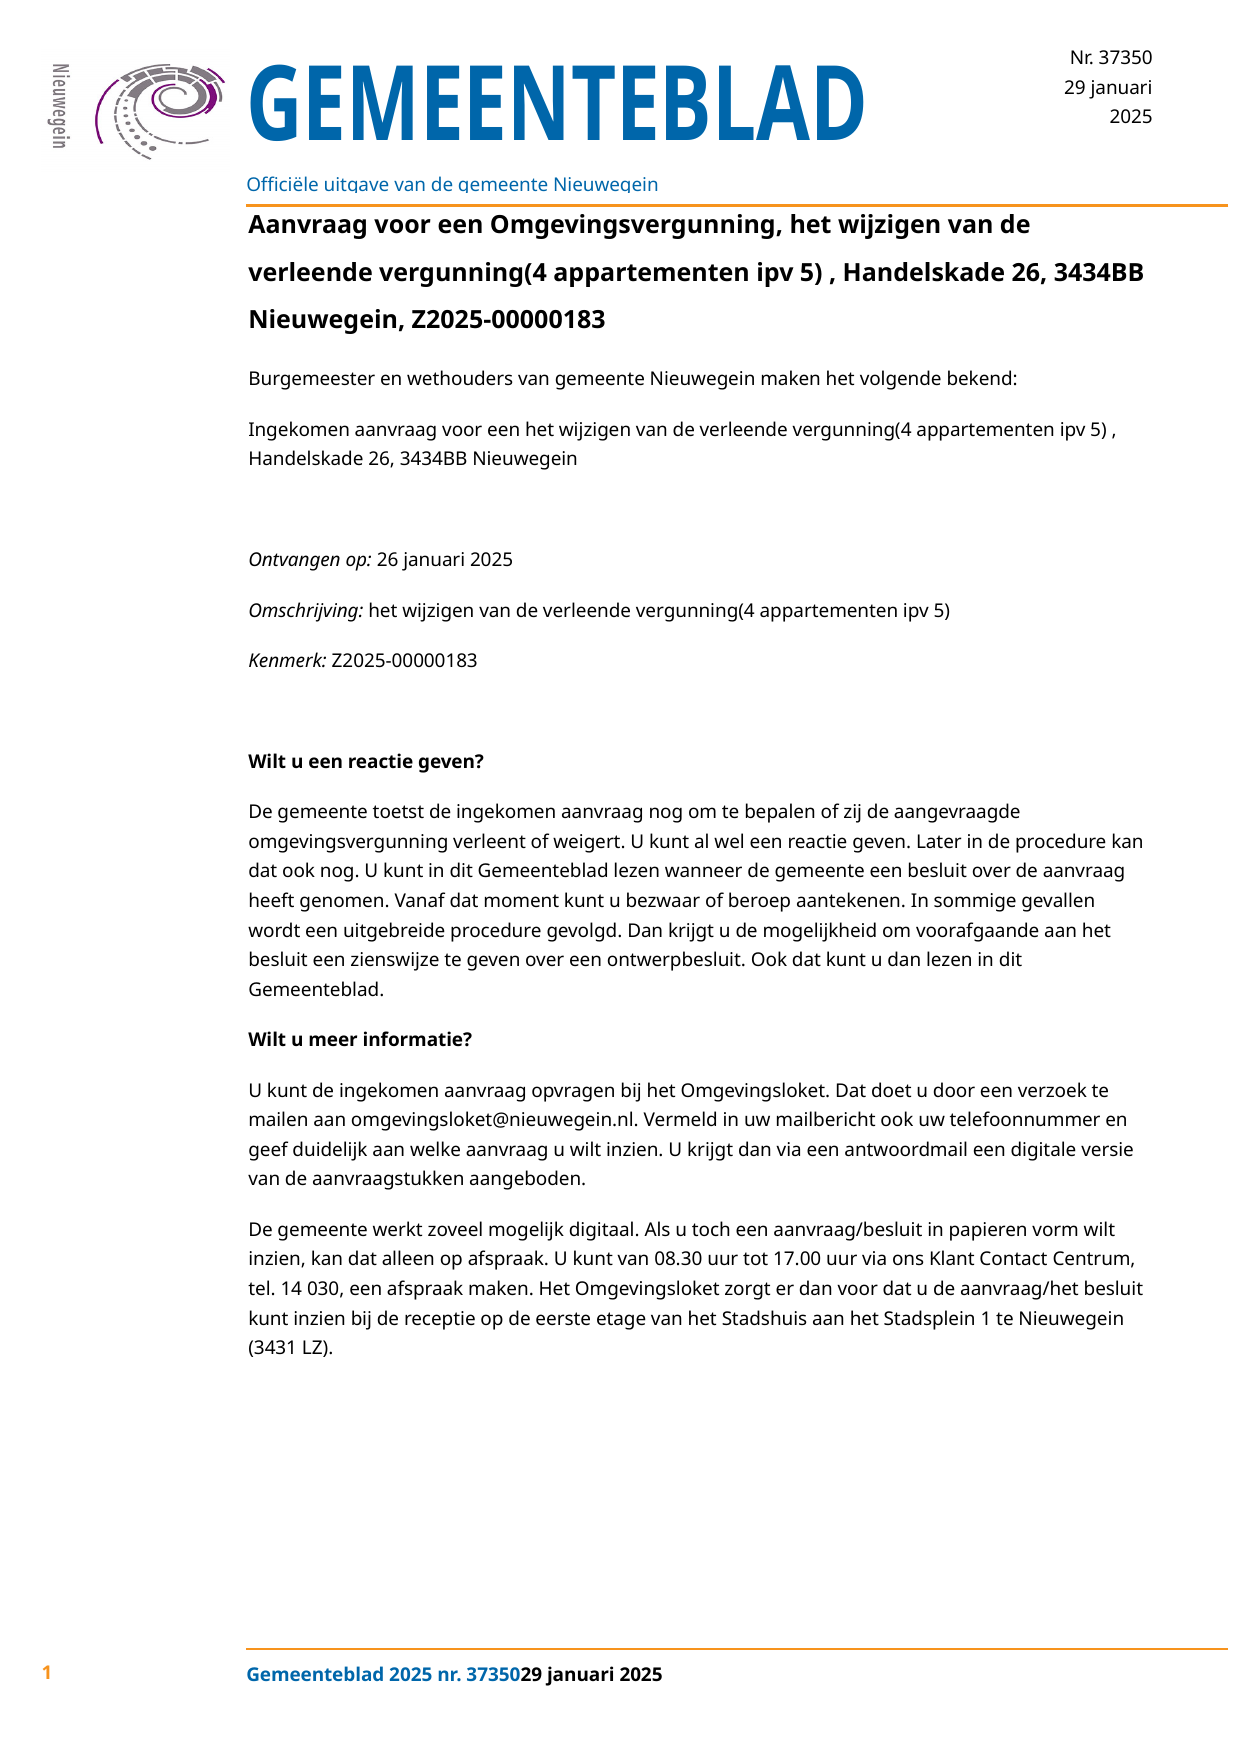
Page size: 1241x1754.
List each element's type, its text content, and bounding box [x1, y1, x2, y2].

text Burgemeester en wethouders van gemeente Nieuwegein maken het volgende bekend: [248, 366, 1152, 391]
text Wilt u meer informatie? [248, 1026, 1152, 1052]
text Wilt u een reactie geven? [248, 748, 1152, 774]
text U kunt de ingekomen aanvraag opvragen bij het Omgevingsloket. Dat doet u door een verzoek te mailen aan omgevingsloket@nieuwegein.nl. Vermeld in uw mailbericht ook uw telefoonnummer en geef duidelijk aan welke aanvraag u wilt inzien. U krijgt dan via een antwoordmail een digitale versie van de aanvraagstukken aangeboden. [248, 1077, 1152, 1191]
text Omschrijving: het wijzigen van de verleende vergunning(4 appartementen ipv 5) [248, 597, 1152, 622]
picture [41, 47, 231, 172]
text De gemeente werkt zoveel mogelijk digitaal. Als u toch een aanvraag/besluit in papieren vorm wilt inzien, kan dat alleen op afspraak. U kunt van 08.30 uur tot 17.00 uur via ons Klant Contact Centrum, tel. 14 030, een afspraak maken. Het Omgevingsloket zorgt er dan voor dat u de aanvraag/het besluit kunt inzien bij de receptie op de eerste etage van het Stadshuis aan het Stadsplein 1 te Nieuwegein (3431 LZ). [248, 1216, 1152, 1360]
text Ingekomen aanvraag voor een het wijzigen van de verleende vergunning(4 appartementen ipv 5) , Handelskade 26, 3434BB Nieuwegein [248, 416, 1152, 471]
text Ontvangen op: 26 januari 2025 [248, 546, 1152, 572]
text Kenmerk: Z2025-00000183 [248, 647, 1152, 673]
text Aanvraag voor een Omgevingsvergunning, het wijzigen van de verleende vergunning(4 appartementen ipv 5) , Handelskade 26, 3434BB Nieuwegein, Z2025-00000183 [248, 207, 1152, 336]
text De gemeente toetst de ingekomen aanvraag nog om te bepalen of zij de aangevraagde omgevingsvergunning verleent of weigert. U kunt al wel een reactie geven. Later in de procedure kan dat ook nog. U kunt in dit Gemeenteblad lezen wanneer de gemeente een besluit over de aanvraag heeft genomen. Vanaf dat moment kunt u bezwaar of beroep aantekenen. In sommige gevallen wordt een uitgebreide procedure gevolgd. Dan krijgt u de mogelijkheid om voorafgaande aan het besluit een zienswijze te geven over een ontwerpbesluit. Ook dat kunt u dan lezen in dit Gemeenteblad. [248, 798, 1152, 1002]
